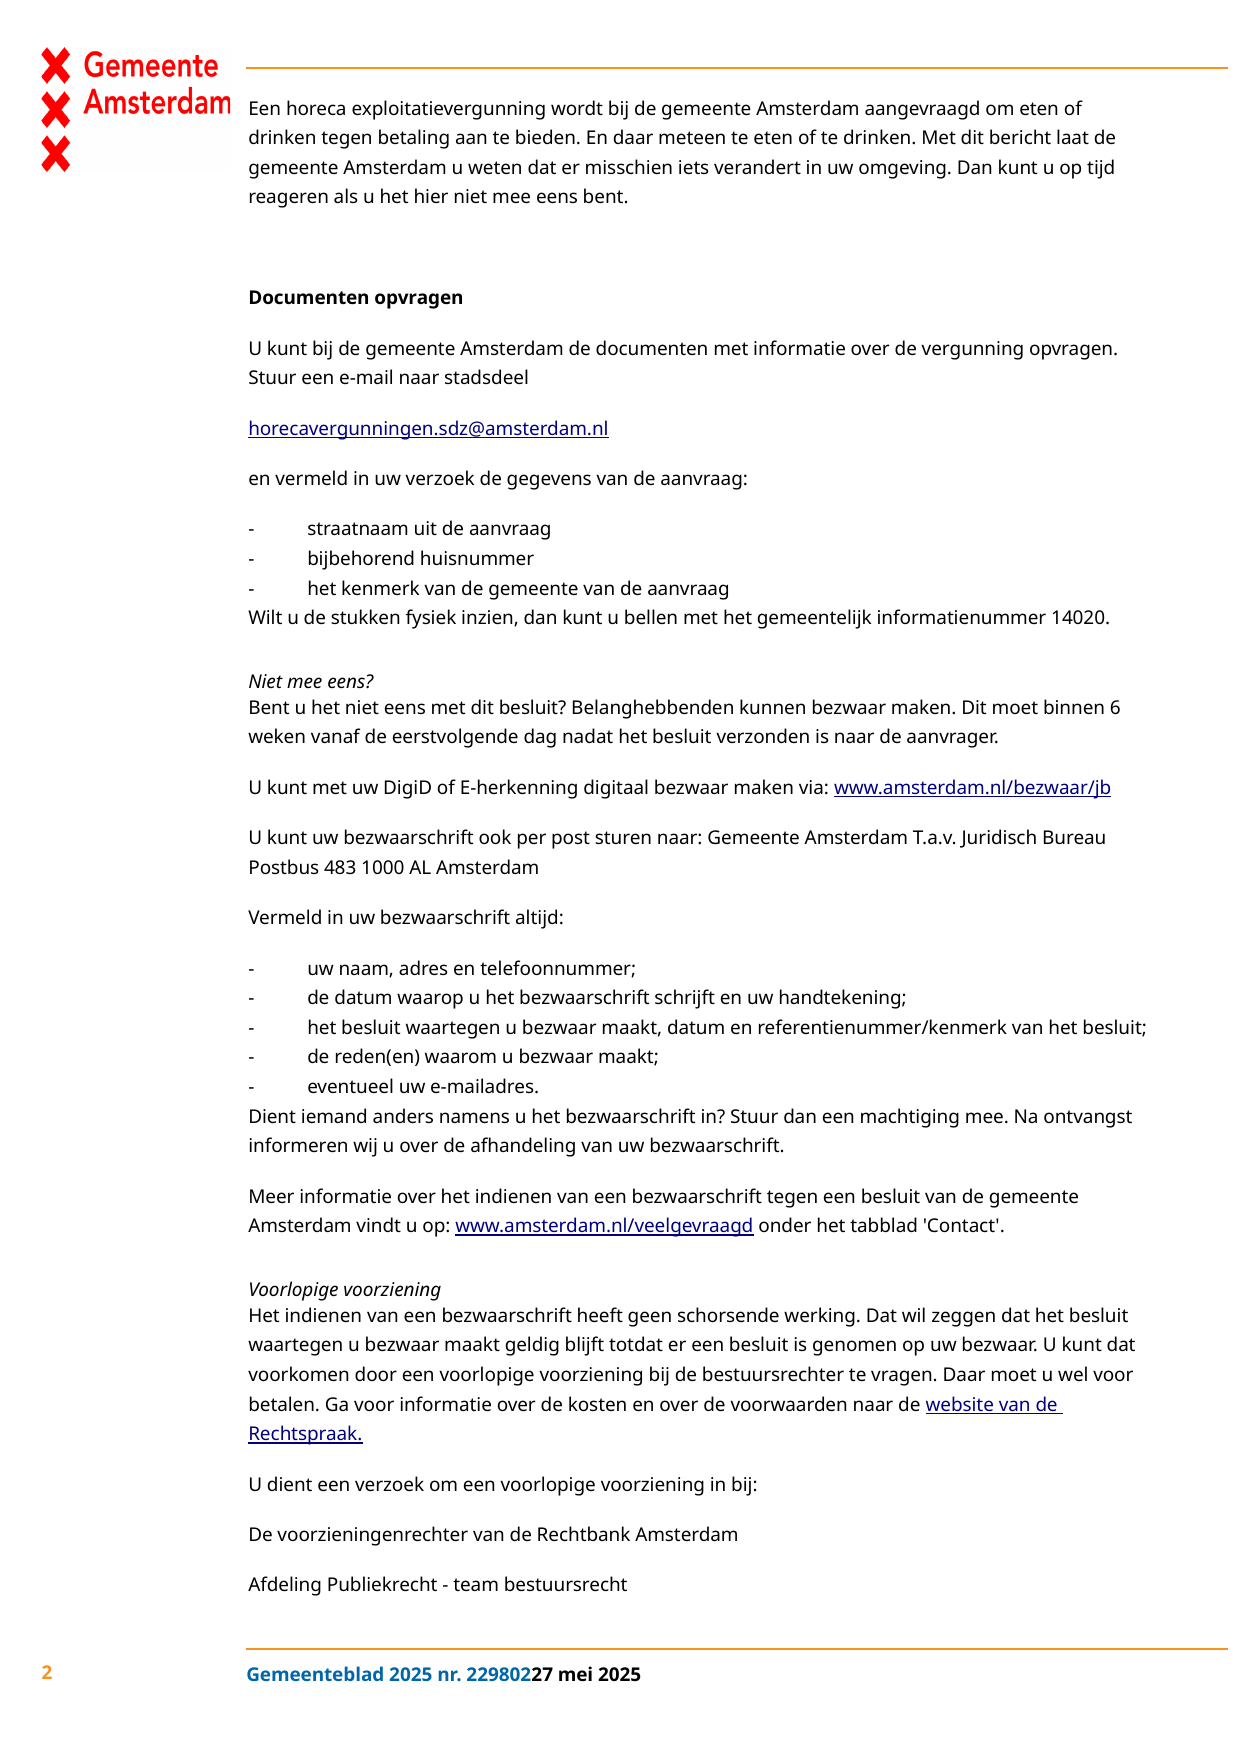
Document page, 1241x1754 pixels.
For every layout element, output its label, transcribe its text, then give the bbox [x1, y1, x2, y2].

text Afdeling Publiekrecht - team bestuursrecht [248, 1572, 1152, 1597]
text De voorzieningenrechter van de Rechtbank Amsterdam [248, 1521, 1152, 1547]
list het besluit waartegen u bezwaar maakt, datum en referentienummer/kenmerk van het besluit; [248, 1014, 1152, 1040]
text U kunt bij de gemeente Amsterdam de documenten met informatie over de vergunning opvragen. Stuur een e-mail naar stadsdeel [248, 335, 1152, 390]
text Voorlopige voorziening [248, 1276, 1152, 1302]
text Het indienen van een bezwaarschrift heeft geen schorsende werking. Dat wil zeggen dat het besluit waartegen u bezwaar maakt geldig blijft totdat er een besluit is genomen op uw bezwaar. U kunt dat voorkomen door een voorlopige voorziening bij de bestuursrechter te vragen. Daar moet u wel voor betalen. Ga voor informatie over de kosten en over de voorwaarden naar de website van de Rechtspraak. [248, 1302, 1152, 1446]
text Meer informatie over het indienen van een bezwaarschrift tegen een besluit van de gemeente Amsterdam vindt u op: www.amsterdam.nl/veelgevraagd onder het tabblad 'Contact'. [248, 1183, 1152, 1238]
list het kenmerk van de gemeente van de aanvraag [248, 575, 1152, 601]
text Bent u het niet eens met dit besluit? Belanghebbenden kunnen bezwaar maken. Dit moet binnen 6 weken vanaf de eerstvolgende dag nadat het besluit verzonden is naar de aanvrager. [248, 694, 1152, 749]
list bijbehorend huisnummer [248, 545, 1152, 571]
list straatnaam uit de aanvraag [248, 516, 1152, 541]
text Dient iemand anders namens u het bezwaarschrift in? Stuur dan een machtiging mee. Na ontvangst informeren wij u over de afhandeling van uw bezwaarschrift. [248, 1103, 1152, 1158]
text Wilt u de stukken fysiek inzien, dan kunt u bellen met het gemeentelijk informatienummer 14020. [248, 604, 1152, 630]
text U kunt met uw DigiD of E-herkenning digitaal bezwaar maken via: www.amsterdam.nl/bezwaar/jb [248, 774, 1152, 800]
text horecavergunningen.sdz@amsterdam.nl [248, 415, 1152, 441]
picture [41, 47, 231, 172]
text U kunt uw bezwaarschrift ook per post sturen naar: Gemeente Amsterdam T.a.v. Juridisch Bureau Postbus 483 1000 AL Amsterdam [248, 824, 1152, 880]
text Vermeld in uw bezwaarschrift altijd: [248, 904, 1152, 930]
text Niet mee eens? [248, 668, 1152, 694]
text Documenten opvragen [248, 284, 1152, 310]
text en vermeld in uw verzoek de gegevens van de aanvraag: [248, 465, 1152, 491]
list de reden(en) waarom u bezwaar maakt; [248, 1044, 1152, 1069]
list eventueel uw e-mailadres. [248, 1073, 1152, 1099]
text Een horeca exploitatievergunning wordt bij de gemeente Amsterdam aangevraagd om eten of drinken tegen betaling aan te bieden. En daar meteen te eten of te drinken. Met dit bericht laat de gemeente Amsterdam u weten dat er misschien iets verandert in uw omgeving. Dan kunt u op tijd reageren als u het hier niet mee eens bent. [248, 95, 1152, 209]
list uw naam, adres en telefoonnummer; [248, 955, 1152, 981]
list de datum waarop u het bezwaarschrift schrijft en uw handtekening; [248, 984, 1152, 1010]
text U dient een verzoek om een voorlopige voorziening in bij: [248, 1471, 1152, 1497]
